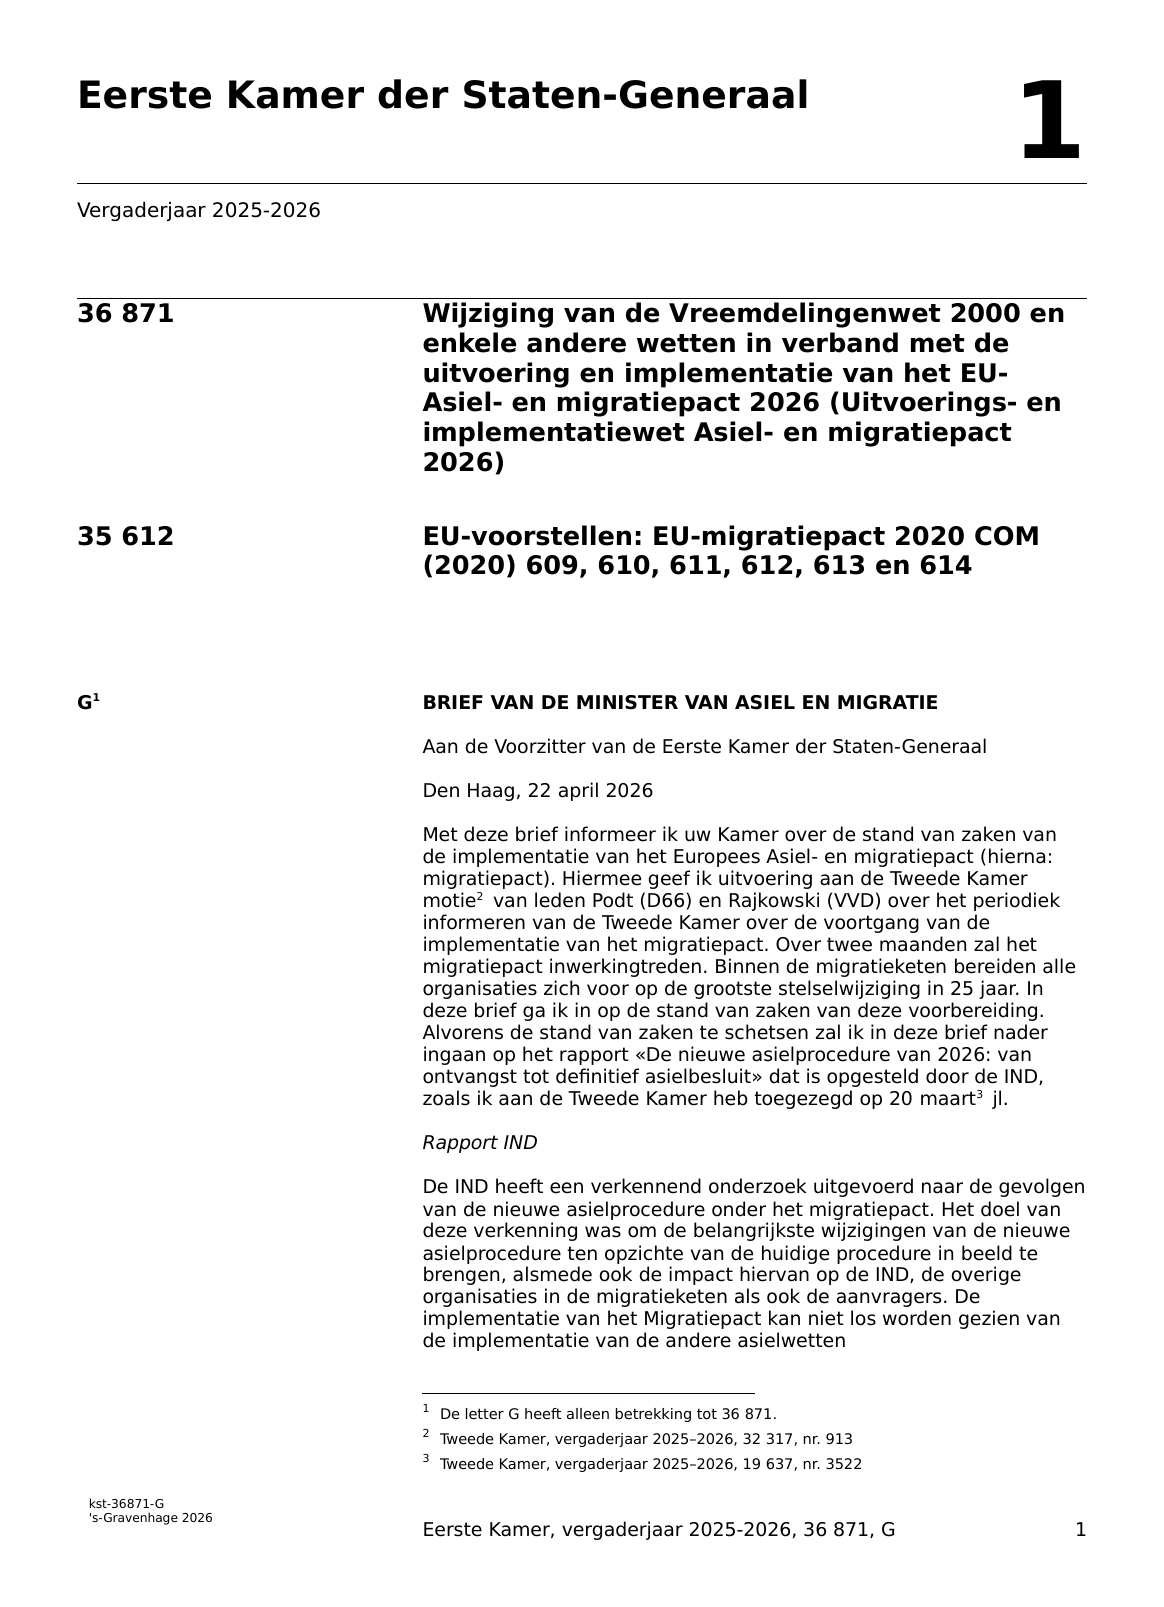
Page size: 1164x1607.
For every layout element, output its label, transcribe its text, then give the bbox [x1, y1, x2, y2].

text Met deze brief informeer ik uw Kamer over de stand van zaken van de implementatie van het Europees Asiel- en migratiepact (hierna: migratiepact). Hiermee geef ik uitvoering aan de Tweede Kamer motie van leden Podt (D66) en Rajkowski (VVD) over het periodiek informeren van de Tweede Kamer over de voortgang van de implementatie van het migratiepact. Over twee maanden zal het migratiepact inwerkingtreden. Binnen de migratieketen bereiden alle organisaties zich voor op de grootste stelselwijziging in 25 jaar. In deze brief ga ik in op de stand van zaken van deze voorbereiding. Alvorens de stand van zaken te schetsen zal ik in deze brief nader ingaan op het rapport «De nieuwe asielprocedure van 2026: van ontvangst tot definitief asielbesluit» dat is opgesteld door de IND, zoals ik aan de Tweede Kamer heb toegezegd op 20 maart jl. [422, 824, 1087, 1110]
subtitle Rapport IND [422, 1132, 1087, 1154]
text De letter G heeft alleen betrekking tot 36 871. [422, 1402, 1087, 1424]
subtitle 36 871 Wijziging van de Vreemdelingenwet 2000 en enkele andere wetten in verband met de uitvoering en implementatie van het EU-Asiel- en migratiepact 2026 (Uitvoerings- en implementatiewet Asiel- en migratiepact 2026) [77, 299, 1087, 477]
text Tweede Kamer, vergaderjaar 2025–2026, 19 637, nr. 3522 [422, 1452, 1087, 1474]
table_cell Vergaderjaar 2025-2026 [77, 184, 1087, 298]
text Tweede Kamer, vergaderjaar 2025–2026, 32 317, nr. 913 [422, 1427, 1087, 1449]
text De IND heeft een verkennend onderzoek uitgevoerd naar de gevolgen van de nieuwe asielprocedure onder het migratiepact. Het doel van deze verkenning was om de belangrijkste wijzigingen van de nieuwe asielprocedure ten opzichte van de huidige procedure in beeld te brengen, alsmede ook de impact hiervan op de IND, de overige organisaties in de migratieketen als ook de aanvragers. De implementatie van het Migratiepact kan niet los worden gezien van de implementatie van de andere asielwetten [422, 1176, 1087, 1352]
subtitle G BRIEF VAN DE MINISTER VAN ASIEL EN MIGRATIE [77, 692, 1087, 714]
table_header Eerste Kamer der Staten-Generaal [77, 59, 886, 183]
text 's-Gravenhage 2026 [88, 1511, 323, 1525]
text Aan de Voorzitter van de Eerste Kamer der Staten-Generaal [422, 736, 1087, 758]
subtitle 35 612 EU-voorstellen: EU-migratiepact 2020 COM (2020) 609, 610, 611, 612, 613 en 614 [77, 521, 1087, 581]
text kst-36871-G [88, 1497, 323, 1511]
text Den Haag, 22 april 2026 [422, 780, 1087, 802]
table_header 1 [886, 59, 1087, 183]
